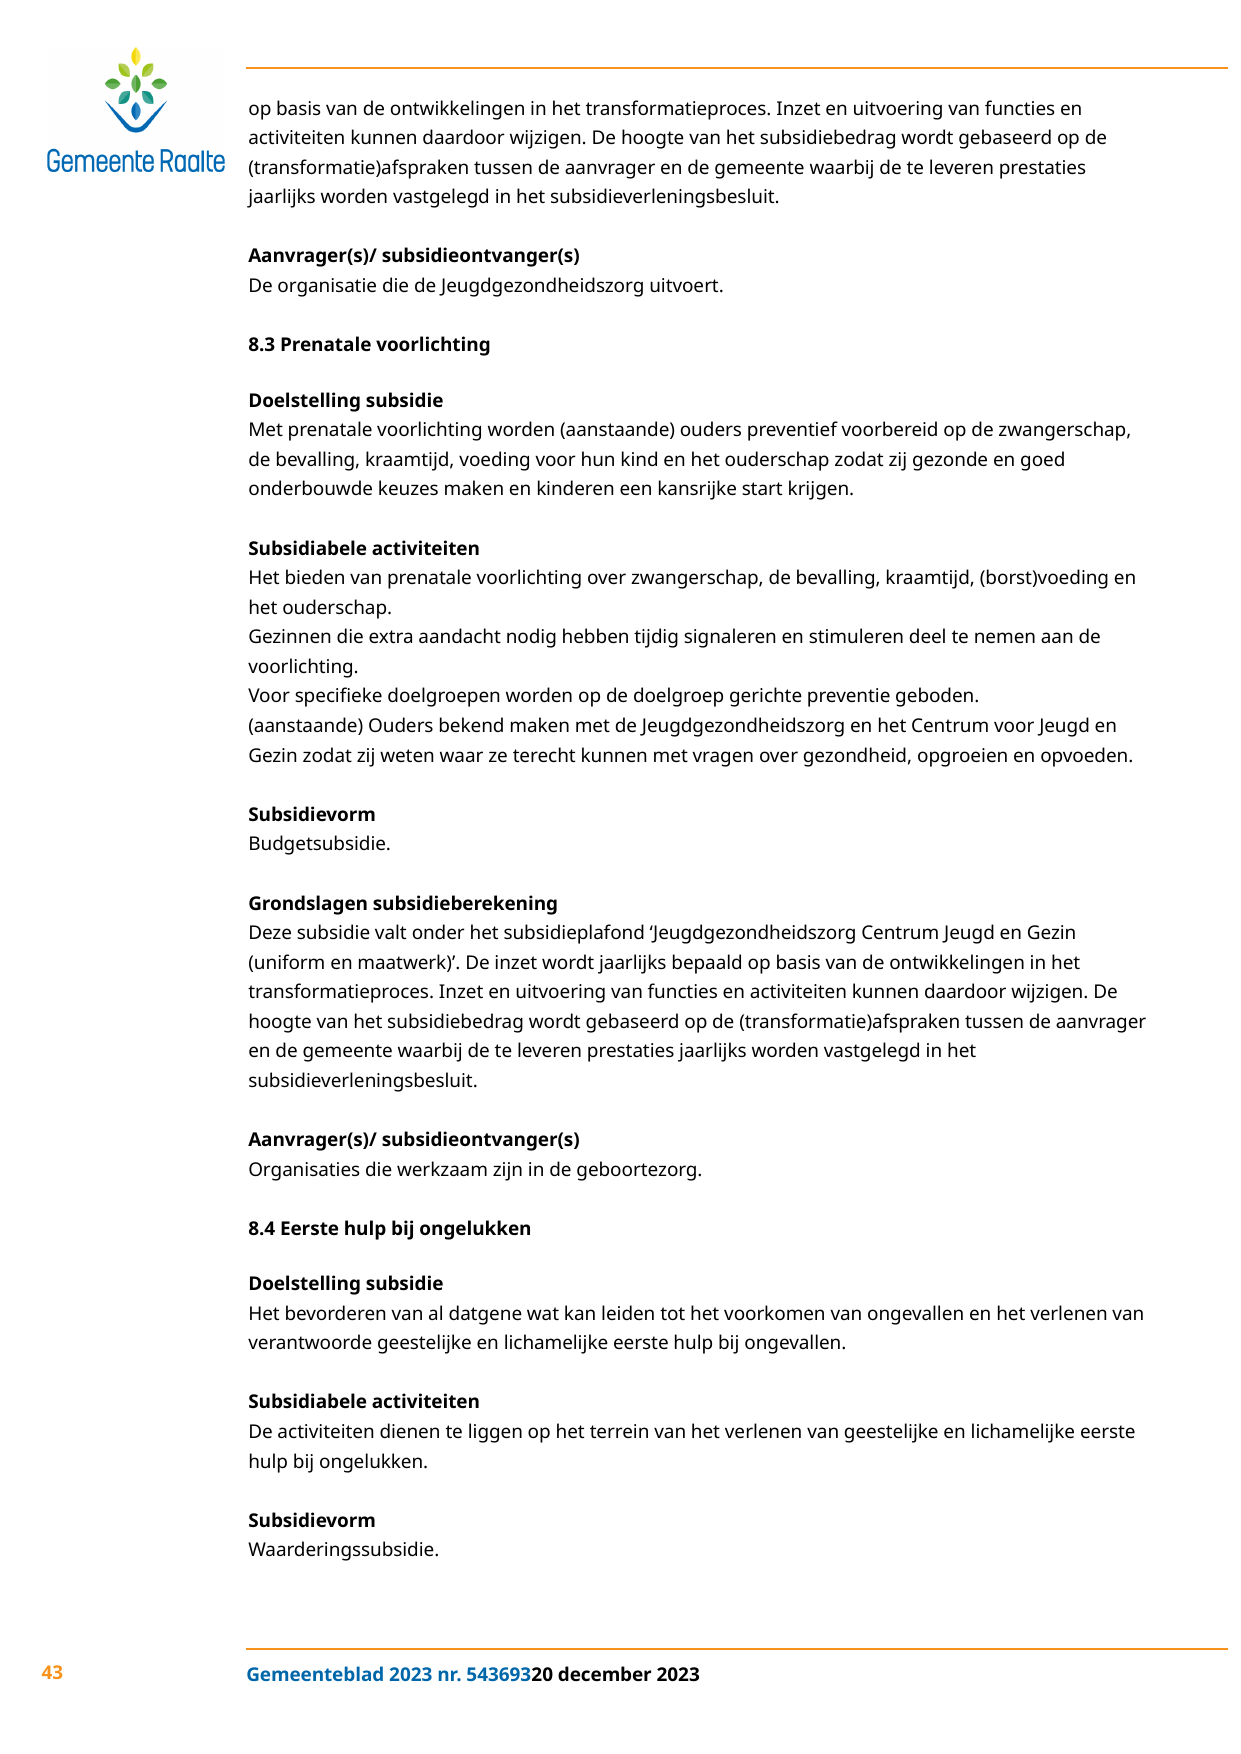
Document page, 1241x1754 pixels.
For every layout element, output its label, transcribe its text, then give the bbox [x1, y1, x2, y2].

text De organisatie die de Jeugdgezondheidszorg uitvoert. [248, 272, 1152, 298]
text 8.3 Prenatale voorlichting [248, 331, 1152, 357]
text Doelstelling subsidie [248, 387, 1152, 412]
text (aanstaande) Ouders bekend maken met de Jeugdgezondheidszorg en het Centrum voor Jeugd en Gezin zodat zij weten waar ze terecht kunnen met vragen over gezondheid, opgroeien en opvoeden. [248, 712, 1152, 767]
text Waarderingssubsidie. [248, 1537, 1152, 1562]
text Voor specifieke doelgroepen worden op de doelgroep gerichte preventie geboden. [248, 683, 1152, 708]
text Subsidiabele activiteiten [248, 535, 1152, 560]
text Organisaties die werkzaam zijn in de geboortezorg. [248, 1156, 1152, 1182]
text Gezinnen die extra aandacht nodig hebben tijdig signaleren en stimuleren deel te nemen aan de voorlichting. [248, 623, 1152, 679]
text Het bevorderen van al datgene wat kan leiden tot het voorkomen van ongevallen en het verlenen van verantwoorde geestelijke en lichamelijke eerste hulp bij ongevallen. [248, 1300, 1152, 1355]
text Doelstelling subsidie [248, 1270, 1152, 1296]
text Aanvrager(s)/ subsidieontvanger(s) [248, 243, 1152, 268]
text Met prenatale voorlichting worden (aanstaande) ouders preventief voorbereid op de zwangerschap, de bevalling, kraamtijd, voeding voor hun kind en het ouderschap zodat zij gezonde en goed onderbouwde keuzes maken en kinderen een kansrijke start krijgen. [248, 416, 1152, 501]
text Subsidievorm [248, 801, 1152, 827]
text Subsidiabele activiteiten [248, 1389, 1152, 1414]
picture [41, 47, 231, 172]
text De activiteiten dienen te liggen op het terrein van het verlenen van geestelijke en lichamelijke eerste hulp bij ongelukken. [248, 1418, 1152, 1474]
text Aanvrager(s)/ subsidieontvanger(s) [248, 1126, 1152, 1152]
text Budgetsubsidie. [248, 831, 1152, 856]
text op basis van de ontwikkelingen in het transformatieproces. Inzet en uitvoering van functies en activiteiten kunnen daardoor wijzigen. De hoogte van het subsidiebedrag wordt gebaseerd op de (transformatie)afspraken tussen de aanvrager en de gemeente waarbij de te leveren prestaties jaarlijks worden vastgelegd in het subsidieverleningsbesluit. [248, 95, 1152, 209]
text Deze subsidie valt onder het subsidieplafond ‘Jeugdgezondheidszorg Centrum Jeugd en Gezin (uniform en maatwerk)’. De inzet wordt jaarlijks bepaald op basis van de ontwikkelingen in het transformatieproces. Inzet en uitvoering van functies en activiteiten kunnen daardoor wijzigen. De hoogte van het subsidiebedrag wordt gebaseerd op de (transformatie)afspraken tussen de aanvrager en de gemeente waarbij de te leveren prestaties jaarlijks worden vastgelegd in het subsidieverleningsbesluit. [248, 919, 1152, 1093]
text Subsidievorm [248, 1507, 1152, 1533]
text Het bieden van prenatale voorlichting over zwangerschap, de bevalling, kraamtijd, (borst)voeding en het ouderschap. [248, 564, 1152, 619]
text Grondslagen subsidieberekening [248, 890, 1152, 915]
text 8.4 Eerste hulp bij ongelukken [248, 1215, 1152, 1241]
